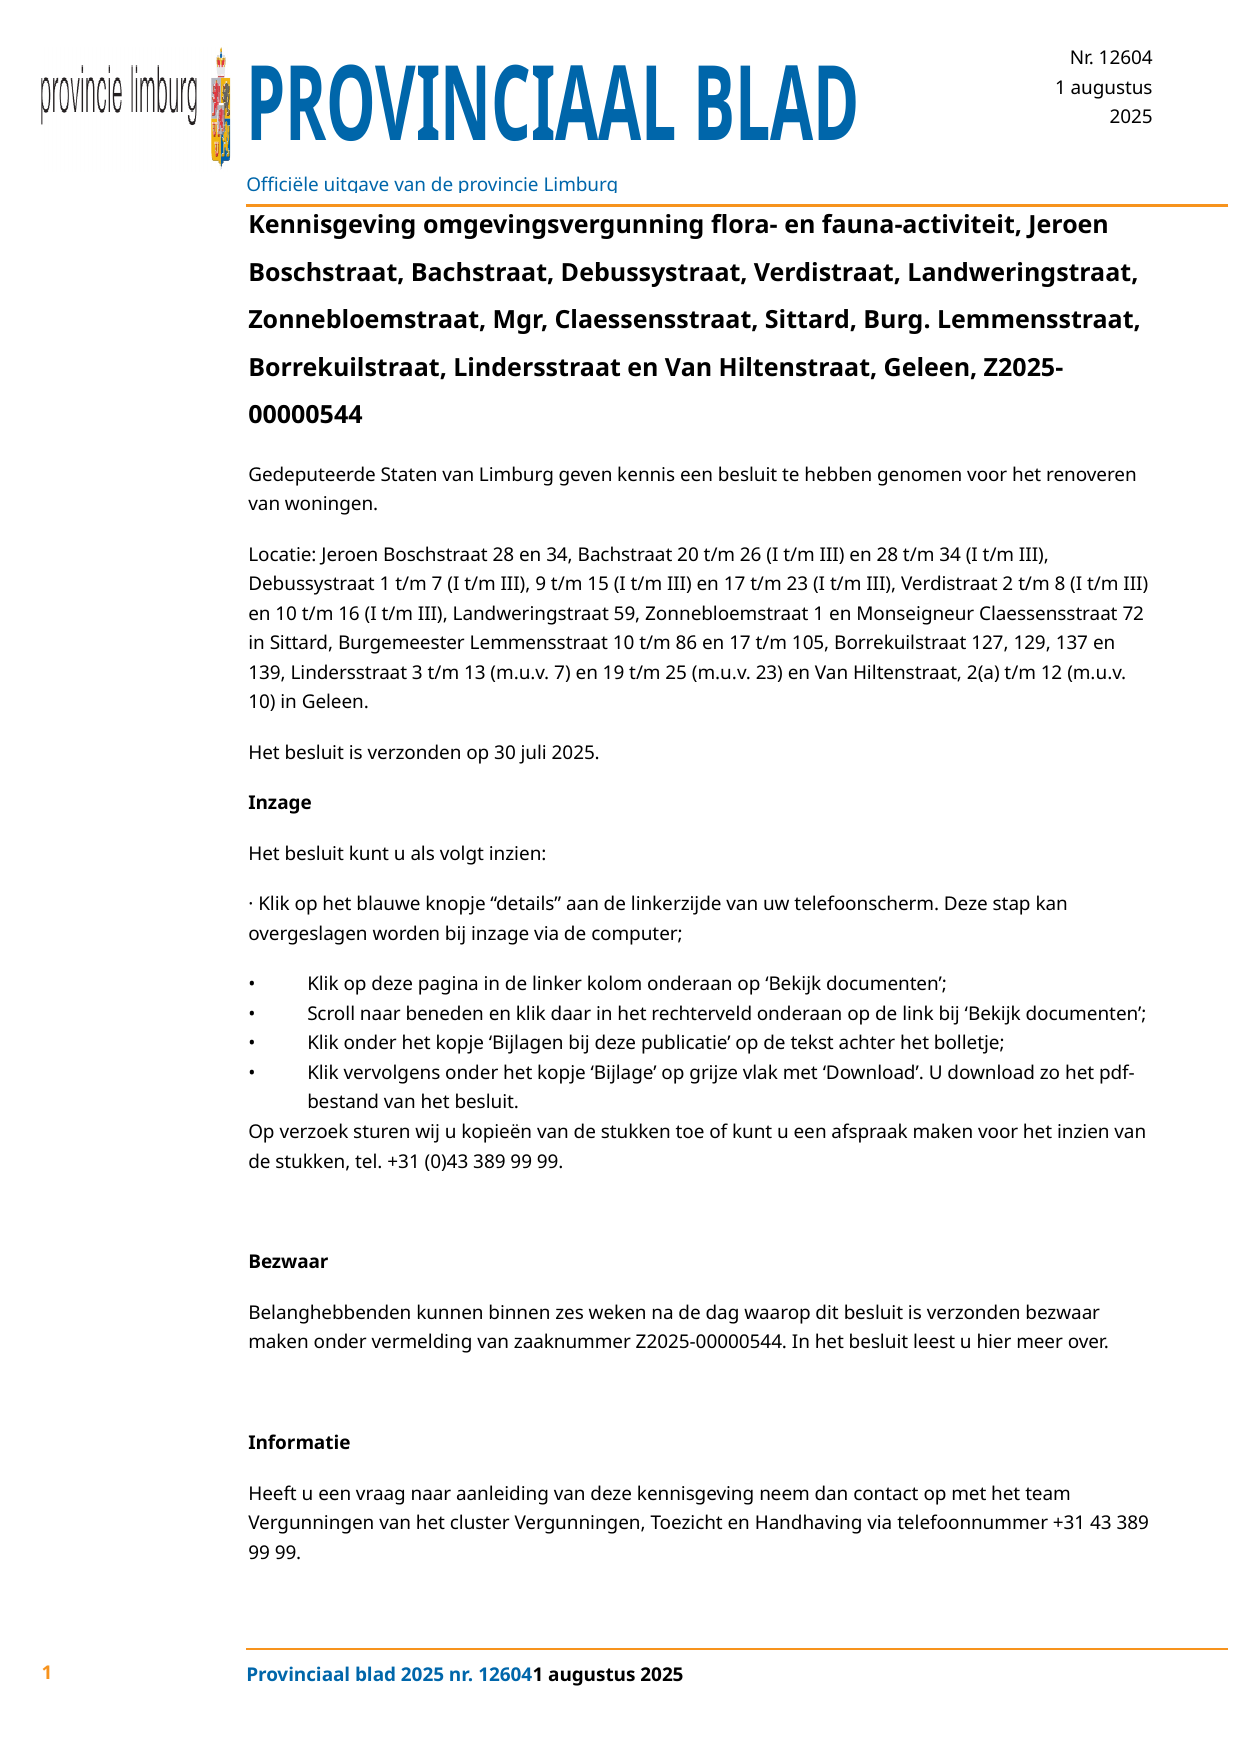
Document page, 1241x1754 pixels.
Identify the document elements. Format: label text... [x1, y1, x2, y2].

text Gedeputeerde Staten van Limburg geven kennis een besluit te hebben genomen voor het renoveren van woningen. [248, 461, 1152, 516]
text · Klik op het blauwe knopje “details” aan de linkerzijde van uw telefoonscherm. Deze stap kan overgeslagen worden bij inzage via de computer; [248, 890, 1152, 946]
text Het besluit is verzonden op 30 juli 2025. [248, 739, 1152, 765]
text Het besluit kunt u als volgt inzien: [248, 840, 1152, 866]
text Inzage [248, 789, 1152, 815]
text Belanghebbenden kunnen binnen zes weken na de dag waarop dit besluit is verzonden bezwaar maken onder vermelding van zaaknummer Z2025-00000544. In het besluit leest u hier meer over. [248, 1299, 1152, 1354]
text Heeft u een vraag naar aanleiding van deze kennisgeving neem dan contact op met het team Vergunningen van het cluster Vergunningen, Toezicht en Handhaving via telefoonnummer +31 43 389 99 99. [248, 1480, 1152, 1565]
picture [41, 47, 231, 172]
text Bezwaar [248, 1249, 1152, 1274]
list Klik op deze pagina in de linker kolom onderaan op ‘Bekijk documenten’; [248, 970, 1152, 996]
text Op verzoek sturen wij u kopieën van de stukken toe of kunt u een afspraak maken voor het inzien van de stukken, tel. +31 (0)43 389 99 99. [248, 1118, 1152, 1173]
list Klik onder het kopje ‘Bijlagen bij deze publicatie’ op de tekst achter het bolletje; [248, 1029, 1152, 1055]
text Kennisgeving omgevingsvergunning flora- en fauna-activiteit, Jeroen Boschstraat, Bachstraat, Debussystraat, Verdistraat, Landweringstraat, Zonnebloemstraat, Mgr, Claessensstraat, Sittard, Burg. Lemmensstraat, Borrekuilstraat, Lindersstraat en Van Hiltenstraat, Geleen, Z2025-00000544 [248, 207, 1152, 431]
list Klik vervolgens onder het kopje ‘Bijlage’ op grijze vlak met ‘Download’. U download zo het pdf-bestand van het besluit. [248, 1059, 1152, 1114]
list Scroll naar beneden en klik daar in het rechterveld onderaan op de link bij ‘Bekijk documenten’; [248, 1000, 1152, 1026]
text Informatie [248, 1429, 1152, 1455]
text Locatie: Jeroen Boschstraat 28 en 34, Bachstraat 20 t/m 26 (I t/m III) en 28 t/m 34 (I t/m III), Debussystraat 1 t/m 7 (I t/m III), 9 t/m 15 (I t/m III) en 17 t/m 23 (I t/m III), Verdistraat 2 t/m 8 (I t/m III) en 10 t/m 16 (I t/m III), Landweringstraat 59, Zonnebloemstraat 1 en Monseigneur Claessensstraat 72 in Sittard, Burgemeester Lemmensstraat 10 t/m 86 en 17 t/m 105, Borrekuilstraat 127, 129, 137 en 139, Lindersstraat 3 t/m 13 (m.u.v. 7) en 19 t/m 25 (m.u.v. 23) en Van Hiltenstraat, 2(a) t/m 12 (m.u.v. 10) in Geleen. [248, 541, 1152, 714]
